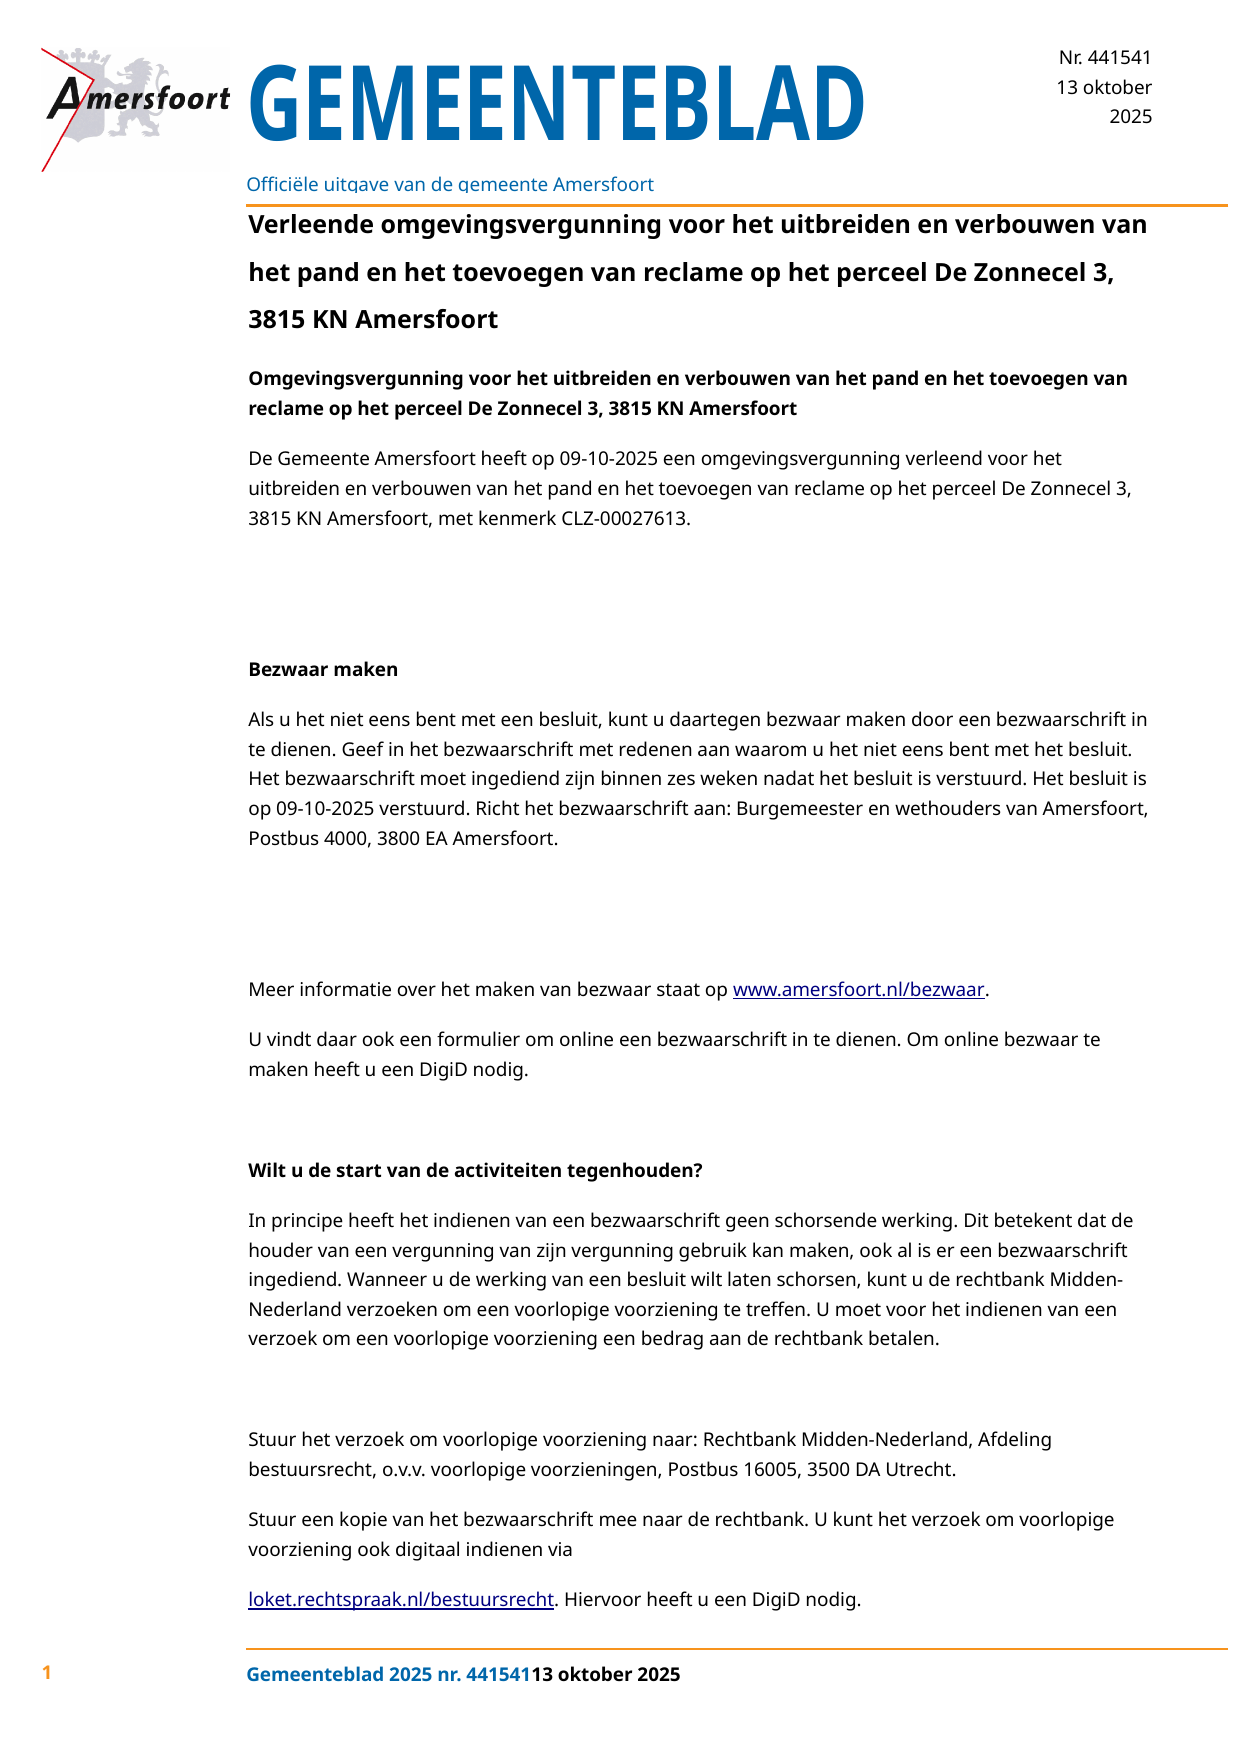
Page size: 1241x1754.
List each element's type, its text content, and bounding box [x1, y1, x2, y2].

text In principe heeft het indienen van een bezwaarschrift geen schorsende werking. Dit betekent dat de houder van een vergunning van zijn vergunning gebruik kan maken, ook al is er een bezwaarschrift ingediend. Wanneer u de werking van een besluit wilt laten schorsen, kunt u de rechtbank Midden-Nederland verzoeken om een voorlopige voorziening te treffen. U moet voor het indienen van een verzoek om een voorlopige voorziening een bedrag aan de rechtbank betalen. [248, 1207, 1152, 1351]
text Verleende omgevingsvergunning voor het uitbreiden en verbouwen van het pand en het toevoegen van reclame op het perceel De Zonnecel 3, 3815 KN Amersfoort [248, 207, 1152, 336]
text Stuur het verzoek om voorlopige voorziening naar: Rechtbank Midden-Nederland, Afdeling bestuursrecht, o.v.v. voorlopige voorzieningen, Postbus 16005, 3500 DA Utrecht. [248, 1426, 1152, 1482]
text Wilt u de start van de activiteiten tegenhouden? [248, 1157, 1152, 1182]
text De Gemeente Amersfoort heeft op 09-10-2025 een omgevingsvergunning verleend voor het uitbreiden en verbouwen van het pand en het toevoegen van reclame op het perceel De Zonnecel 3, 3815 KN Amersfoort, met kenmerk CLZ-00027613. [248, 446, 1152, 530]
text Omgevingsvergunning voor het uitbreiden en verbouwen van het pand en het toevoegen van reclame op het perceel De Zonnecel 3, 3815 KN Amersfoort [248, 366, 1152, 421]
picture [41, 47, 231, 172]
text Als u het niet eens bent met een besluit, kunt u daartegen bezwaar maken door een bezwaarschrift in te dienen. Geef in het bezwaarschrift met redenen aan waarom u het niet eens bent met het besluit. Het bezwaarschrift moet ingediend zijn binnen zes weken nadat het besluit is verstuurd. Het besluit is op 09-10-2025 verstuurd. Richt het bezwaarschrift aan: Burgemeester en wethouders van Amersfoort, Postbus 4000, 3800 EA Amersfoort. [248, 706, 1152, 850]
text Stuur een kopie van het bezwaarschrift mee naar de rechtbank. U kunt het verzoek om voorlopige voorziening ook digitaal indienen via [248, 1506, 1152, 1562]
text U vindt daar ook een formulier om online een bezwaarschrift in te dienen. Om online bezwaar te maken heeft u een DigiD nodig. [248, 1026, 1152, 1082]
text Bezwaar maken [248, 656, 1152, 682]
text loket.rechtspraak.nl/bestuursrecht. Hiervoor heeft u een DigiD nodig. [248, 1586, 1152, 1612]
text Meer informatie over het maken van bezwaar staat op www.amersfoort.nl/bezwaar. [248, 976, 1152, 1002]
